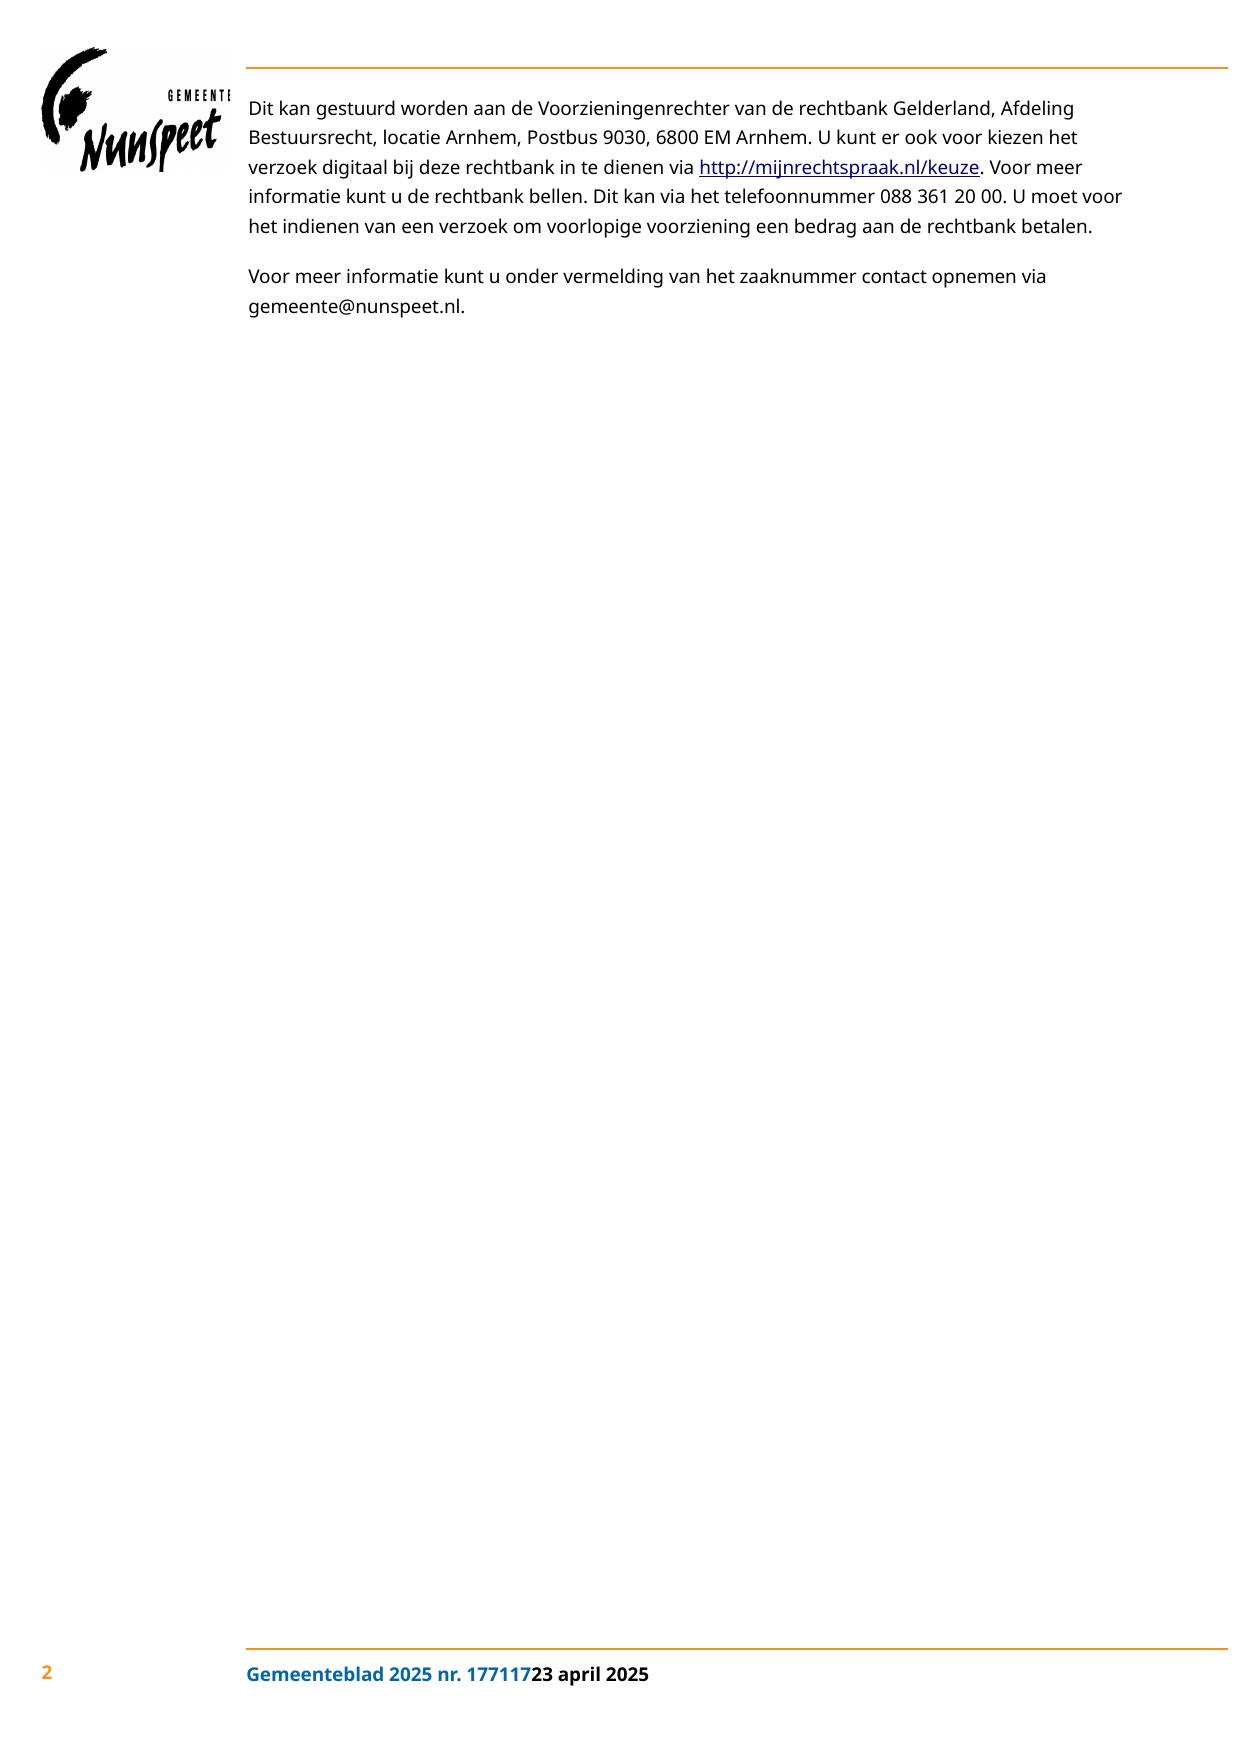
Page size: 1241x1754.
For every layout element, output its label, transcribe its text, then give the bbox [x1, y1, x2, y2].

text Dit kan gestuurd worden aan de Voorzieningenrechter van de rechtbank Gelderland, Afdeling Bestuursrecht, locatie Arnhem, Postbus 9030, 6800 EM Arnhem. U kunt er ook voor kiezen het verzoek digitaal bij deze rechtbank in te dienen via http://mijnrechtspraak.nl/keuze. Voor meer informatie kunt u de rechtbank bellen. Dit kan via het telefoonnummer 088 361 20 00. U moet voor het indienen van een verzoek om voorlopige voorziening een bedrag aan de rechtbank betalen. [248, 95, 1152, 239]
picture [41, 47, 231, 172]
text Voor meer informatie kunt u onder vermelding van het zaaknummer contact opnemen via gemeente@nunspeet.nl. [248, 263, 1152, 319]
